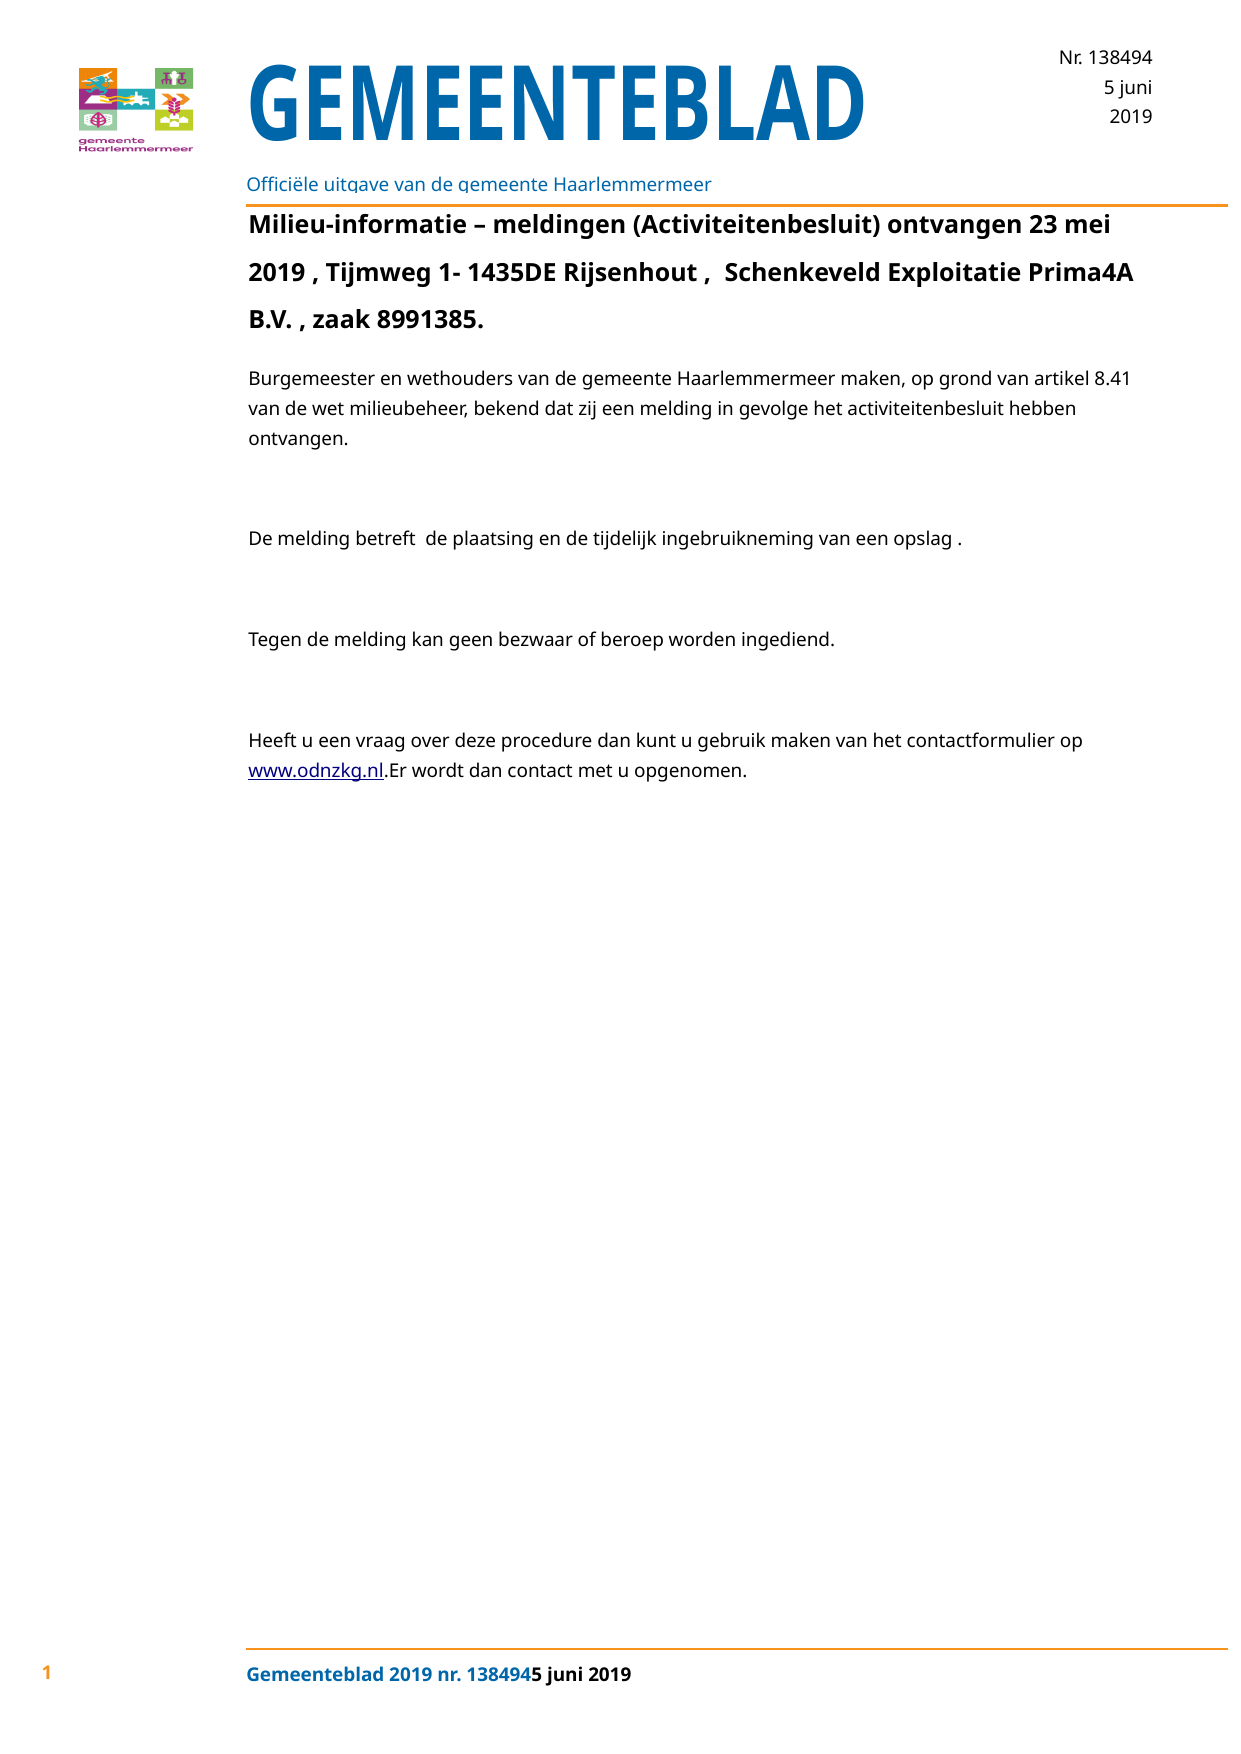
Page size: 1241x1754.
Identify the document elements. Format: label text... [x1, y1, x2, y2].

text De melding betreft de plaatsing en de tijdelijk ingebruikneming van een opslag . [248, 526, 1152, 551]
text Tegen de melding kan geen bezwaar of beroep worden ingediend. [248, 626, 1152, 652]
text Heeft u een vraag over deze procedure dan kunt u gebruik maken van het contactformulier op www.odnzkg.nl.Er wordt dan contact met u opgenomen. [248, 727, 1152, 782]
text Milieu-informatie – meldingen (Activiteitenbesluit) ontvangen 23 mei 2019 , Tijmweg 1- 1435DE Rijsenhout , Schenkeveld Exploitatie Prima4A B.V. , zaak 8991385. [248, 207, 1152, 336]
picture [41, 47, 231, 172]
text Burgemeester en wethouders van de gemeente Haarlemmermeer maken, op grond van artikel 8.41 van de wet milieubeheer, bekend dat zij een melding in gevolge het activiteitenbesluit hebben ontvangen. [248, 366, 1152, 450]
